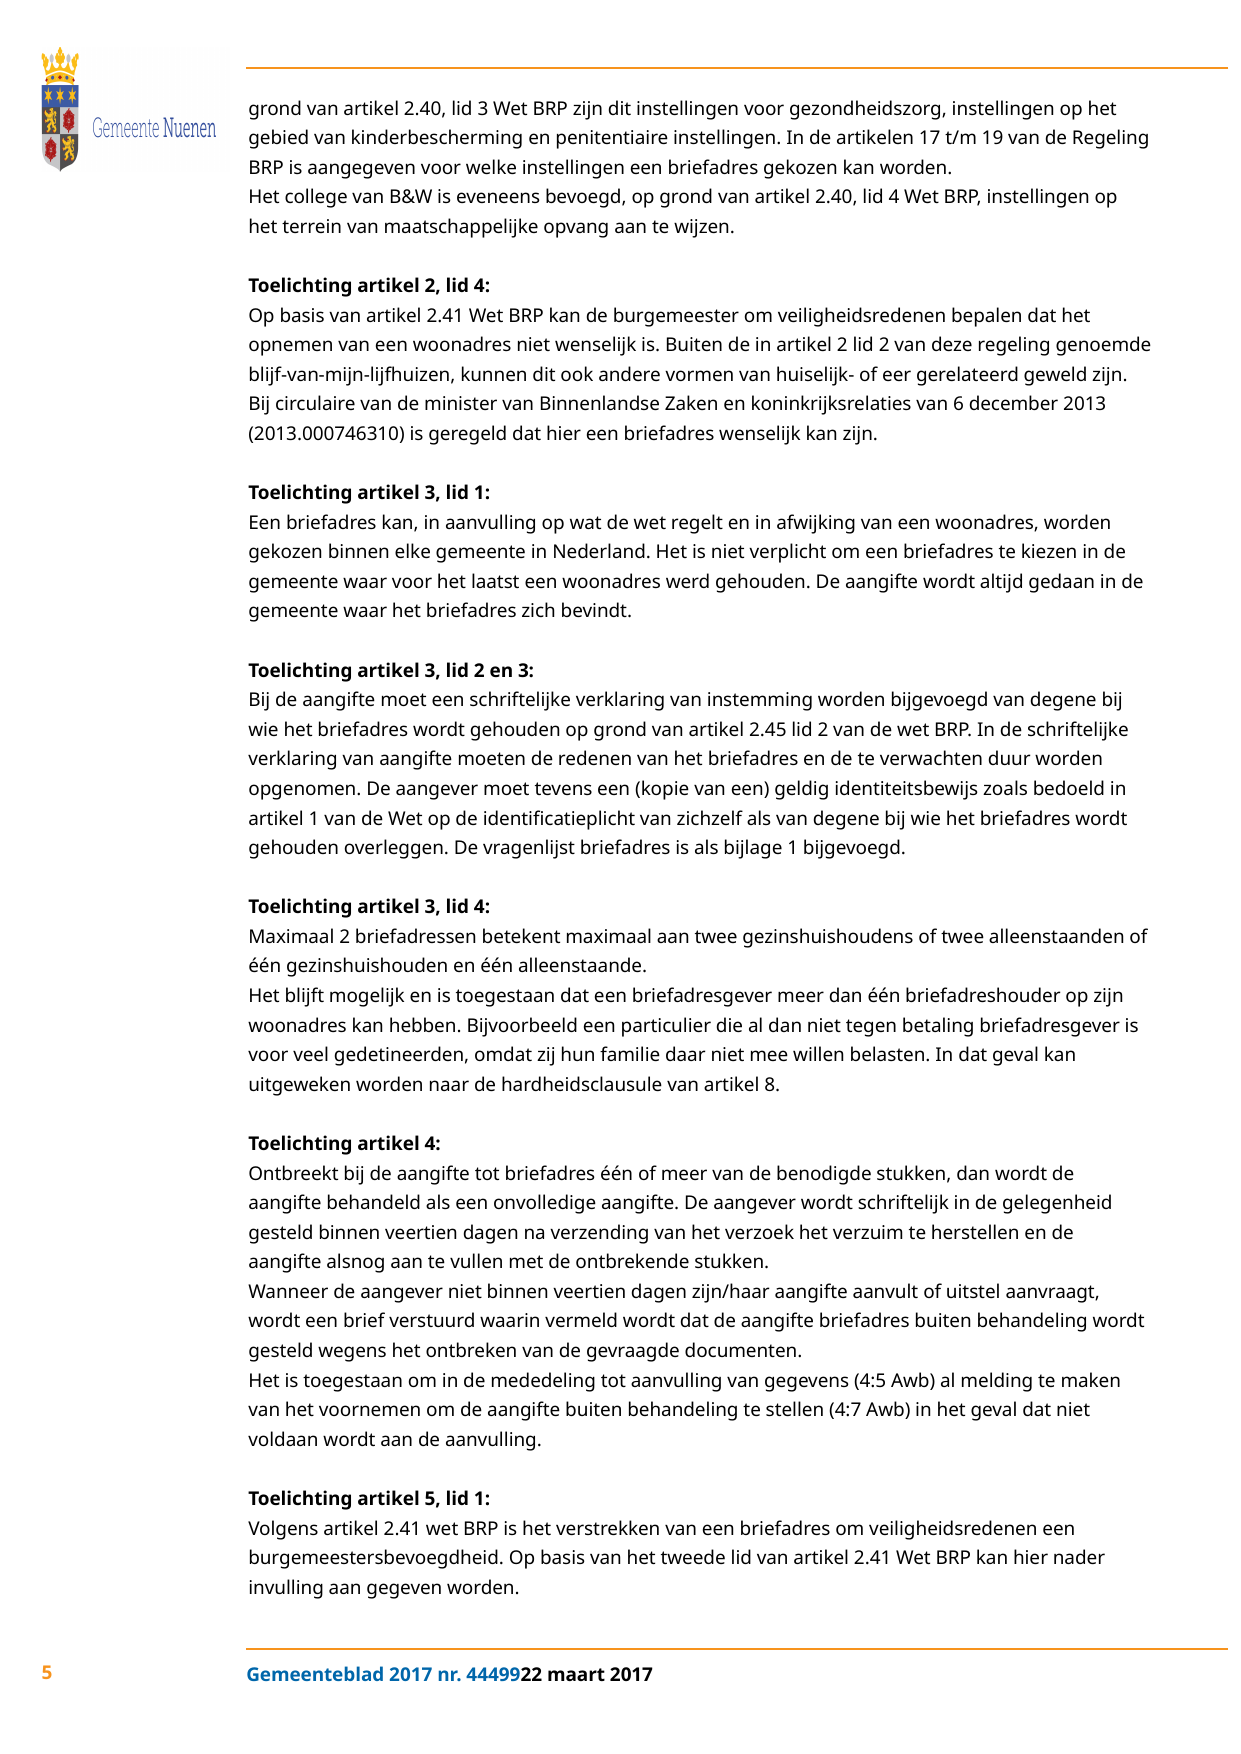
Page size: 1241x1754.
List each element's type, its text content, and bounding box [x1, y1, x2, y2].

text Toelichting artikel 4: [248, 1130, 1152, 1156]
text Wanneer de aangever niet binnen veertien dagen zijn/haar aangifte aanvult of uitstel aanvraagt, wordt een brief verstuurd waarin vermeld wordt dat de aangifte briefadres buiten behandeling wordt gesteld wegens het ontbreken van de gevraagde documenten. [248, 1278, 1152, 1363]
text Toelichting artikel 2, lid 4: [248, 272, 1152, 298]
text Een briefadres kan, in aanvulling op wat de wet regelt en in afwijking van een woonadres, worden gekozen binnen elke gemeente in Nederland. Het is niet verplicht om een briefadres te kiezen in de gemeente waar voor het laatst een woonadres werd gehouden. De aangifte wordt altijd gedaan in de gemeente waar het briefadres zich bevindt. [248, 509, 1152, 623]
text Toelichting artikel 3, lid 1: [248, 479, 1152, 505]
text Het is toegestaan om in de mededeling tot aanvulling van gegevens (4:5 Awb) al melding te maken van het voornemen om de aangifte buiten behandeling te stellen (4:7 Awb) in het geval dat niet voldaan wordt aan de aanvulling. [248, 1367, 1152, 1452]
text Het blijft mogelijk en is toegestaan dat een briefadresgever meer dan één briefadreshouder op zijn woonadres kan hebben. Bijvoorbeeld een particulier die al dan niet tegen betaling briefadresgever is voor veel gedetineerden, omdat zij hun familie daar niet mee willen belasten. In dat geval kan uitgeweken worden naar de hardheidsclausule van artikel 8. [248, 982, 1152, 1097]
text Bij de aangifte moet een schriftelijke verklaring van instemming worden bijgevoegd van degene bij wie het briefadres wordt gehouden op grond van artikel 2.45 lid 2 van de wet BRP. In de schriftelijke verklaring van aangifte moeten de redenen van het briefadres en de te verwachten duur worden opgenomen. De aangever moet tevens een (kopie van een) geldig identiteitsbewijs zoals bedoeld in artikel 1 van de Wet op de identificatieplicht van zichzelf als van degene bij wie het briefadres wordt gehouden overleggen. De vragenlijst briefadres is als bijlage 1 bijgevoegd. [248, 686, 1152, 860]
text Ontbreekt bij de aangifte tot briefadres één of meer van de benodigde stukken, dan wordt de aangifte behandeld als een onvolledige aangifte. De aangever wordt schriftelijk in de gelegenheid gesteld binnen veertien dagen na verzending van het verzoek het verzuim te herstellen en de aangifte alsnog aan te vullen met de ontbrekende stukken. [248, 1160, 1152, 1274]
text Maximaal 2 briefadressen betekent maximaal aan twee gezinshuishoudens of twee alleenstaanden of één gezinshuishouden en één alleenstaande. [248, 923, 1152, 978]
text Toelichting artikel 3, lid 2 en 3: [248, 657, 1152, 683]
text Op basis van artikel 2.41 Wet BRP kan de burgemeester om veiligheidsredenen bepalen dat het opnemen van een woonadres niet wenselijk is. Buiten de in artikel 2 lid 2 van deze regeling genoemde blijf-van-mijn-lijfhuizen, kunnen dit ook andere vormen van huiselijk- of eer gerelateerd geweld zijn. Bij circulaire van de minister van Binnenlandse Zaken en koninkrijksrelaties van 6 december 2013 (2013.000746310) is geregeld dat hier een briefadres wenselijk kan zijn. [248, 302, 1152, 446]
text Toelichting artikel 3, lid 4: [248, 893, 1152, 919]
text Volgens artikel 2.41 wet BRP is het verstrekken van een briefadres om veiligheidsredenen een burgemeestersbevoegdheid. Op basis van het tweede lid van artikel 2.41 Wet BRP kan hier nader invulling aan gegeven worden. [248, 1515, 1152, 1600]
text Toelichting artikel 5, lid 1: [248, 1485, 1152, 1511]
text Het college van B&W is eveneens bevoegd, op grond van artikel 2.40, lid 4 Wet BRP, instellingen op het terrein van maatschappelijke opvang aan te wijzen. [248, 183, 1152, 239]
picture [41, 47, 231, 172]
text grond van artikel 2.40, lid 3 Wet BRP zijn dit instellingen voor gezondheidszorg, instellingen op het gebied van kinderbescherming en penitentiaire instellingen. In de artikelen 17 t/m 19 van de Regeling BRP is aangegeven voor welke instellingen een briefadres gekozen kan worden. [248, 95, 1152, 180]
